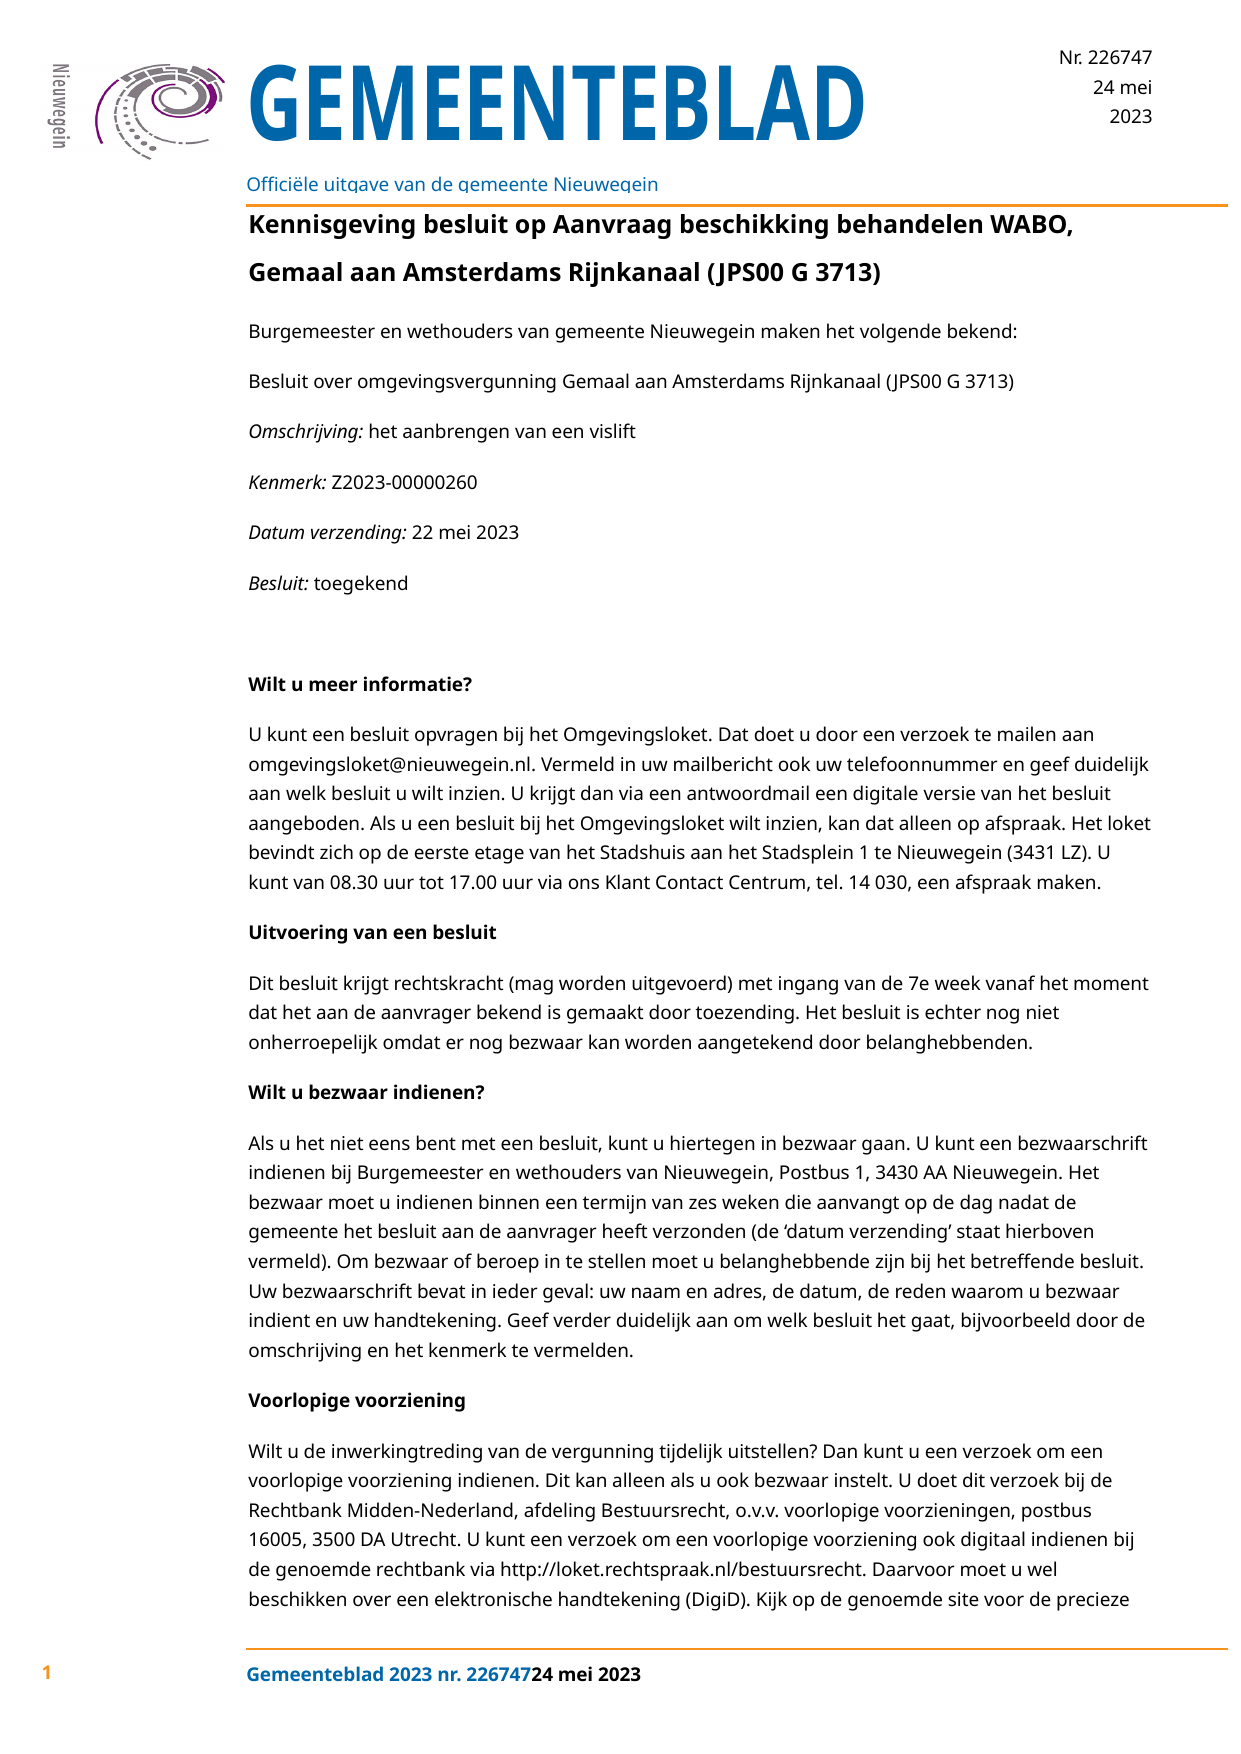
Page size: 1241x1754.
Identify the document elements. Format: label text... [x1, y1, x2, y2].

text Dit besluit krijgt rechtskracht (mag worden uitgevoerd) met ingang van de 7e week vanaf het moment dat het aan de aanvrager bekend is gemaakt door toezending. Het besluit is echter nog niet onherroepelijk omdat er nog bezwaar kan worden aangetekend door belanghebbenden. [248, 970, 1152, 1055]
picture [41, 47, 231, 172]
text Wilt u bezwaar indienen? [248, 1079, 1152, 1105]
text U kunt een besluit opvragen bij het Omgevingsloket. Dat doet u door een verzoek te mailen aan omgevingsloket@nieuwegein.nl. Vermeld in uw mailbericht ook uw telefoonnummer en geef duidelijk aan welk besluit u wilt inzien. U krijgt dan via een antwoordmail een digitale versie van het besluit aangeboden. Als u een besluit bij het Omgevingsloket wilt inzien, kan dat alleen op afspraak. Het loket bevindt zich op de eerste etage van het Stadshuis aan het Stadsplein 1 te Nieuwegein (3431 LZ). U kunt van 08.30 uur tot 17.00 uur via ons Klant Contact Centrum, tel. 14 030, een afspraak maken. [248, 721, 1152, 895]
text Voorlopige voorziening [248, 1387, 1152, 1413]
text Burgemeester en wethouders van gemeente Nieuwegein maken het volgende bekend: [248, 318, 1152, 344]
text Kenmerk: Z2023-00000260 [248, 469, 1152, 495]
text Besluit over omgevingsvergunning Gemaal aan Amsterdams Rijnkanaal (JPS00 G 3713) [248, 368, 1152, 394]
text Als u het niet eens bent met een besluit, kunt u hiertegen in bezwaar gaan. U kunt een bezwaarschrift indienen bij Burgemeester en wethouders van Nieuwegein, Postbus 1, 3430 AA Nieuwegein. Het bezwaar moet u indienen binnen een termijn van zes weken die aanvangt op de dag nadat de gemeente het besluit aan de aanvrager heeft verzonden (de ‘datum verzending’ staat hierboven vermeld). Om bezwaar of beroep in te stellen moet u belanghebbende zijn bij het betreffende besluit. Uw bezwaarschrift bevat in ieder geval: uw naam en adres, de datum, de reden waarom u bezwaar indient en uw handtekening. Geef verder duidelijk aan om welk besluit het gaat, bijvoorbeeld door de omschrijving en het kenmerk te vermelden. [248, 1130, 1152, 1363]
text Wilt u de inwerkingtreding van de vergunning tijdelijk uitstellen? Dan kunt u een verzoek om een voorlopige voorziening indienen. Dit kan alleen als u ook bezwaar instelt. U doet dit verzoek bij de Rechtbank Midden-Nederland, afdeling Bestuursrecht, o.v.v. voorlopige voorzieningen, postbus 16005, 3500 DA Utrecht. U kunt een verzoek om een voorlopige voorziening ook digitaal indienen bij de genoemde rechtbank via http://loket.rechtspraak.nl/bestuursrecht. Daarvoor moet u wel beschikken over een elektronische handtekening (DigiD). Kijk op de genoemde site voor de precieze [248, 1438, 1152, 1612]
text Datum verzending: 22 mei 2023 [248, 519, 1152, 545]
text Uitvoering van een besluit [248, 919, 1152, 945]
text Kennisgeving besluit op Aanvraag beschikking behandelen WABO, Gemaal aan Amsterdams Rijnkanaal (JPS00 G 3713) [248, 207, 1152, 288]
text Omschrijving: het aanbrengen van een vislift [248, 419, 1152, 444]
text Wilt u meer informatie? [248, 671, 1152, 697]
text Besluit: toegekend [248, 570, 1152, 596]
